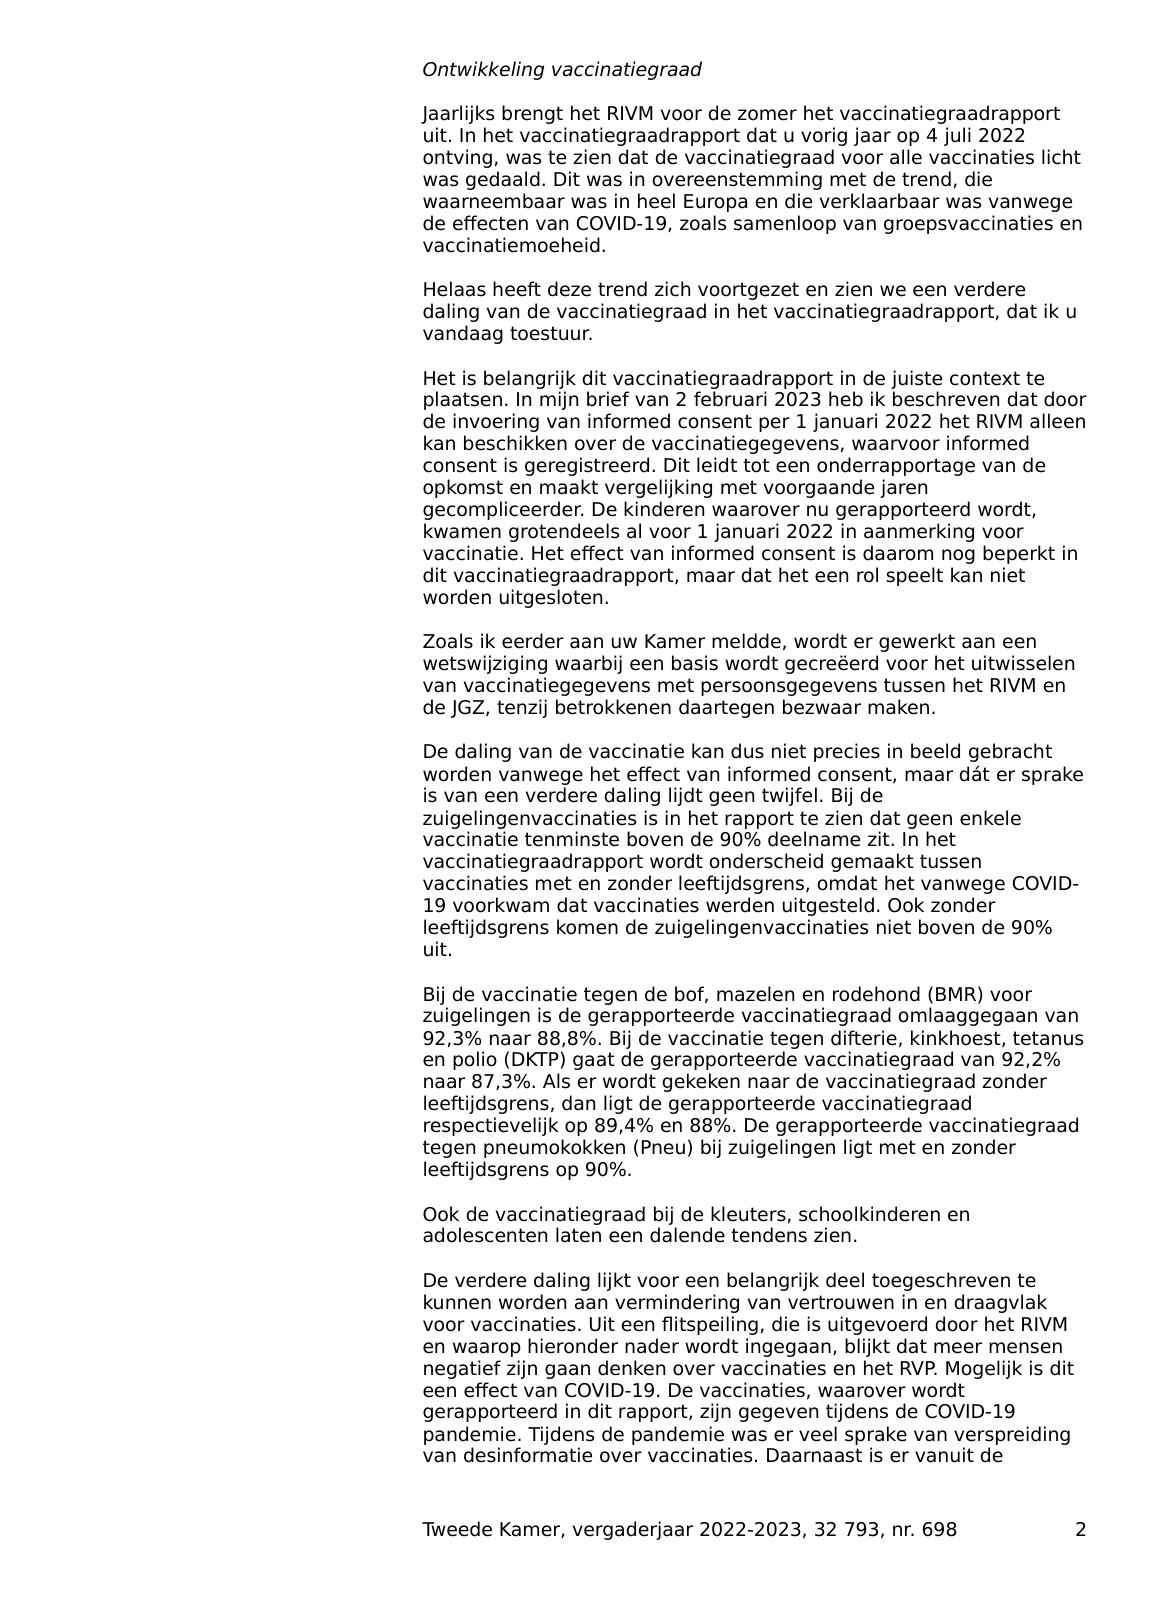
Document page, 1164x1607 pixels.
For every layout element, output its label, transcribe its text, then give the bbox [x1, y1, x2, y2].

text Helaas heeft deze trend zich voortgezet en zien we een verdere daling van de vaccinatiegraad in het vaccinatiegraadrapport, dat ik u vandaag toestuur. [422, 279, 1087, 345]
text Bij de vaccinatie tegen de bof, mazelen en rodehond (BMR) voor zuigelingen is de gerapporteerde vaccinatiegraad omlaaggegaan van 92,3% naar 88,8%. Bij de vaccinatie tegen difterie, kinkhoest, tetanus en polio (DKTP) gaat de gerapporteerde vaccinatiegraad van 92,2% naar 87,3%. Als er wordt gekeken naar de vaccinatiegraad zonder leeftijdsgrens, dan ligt de gerapporteerde vaccinatiegraad respectievelijk op 89,4% en 88%. De gerapporteerde vaccinatiegraad tegen pneumokokken (Pneu) bij zuigelingen ligt met en zonder leeftijdsgrens op 90%. [422, 983, 1087, 1181]
text Het is belangrijk dit vaccinatiegraadrapport in de juiste context te plaatsen. In mijn brief van 2 februari 2023 heb ik beschreven dat door de invoering van informed consent per 1 januari 2022 het RIVM alleen kan beschikken over de vaccinatiegegevens, waarvoor informed consent is geregistreerd. Dit leidt tot een onderrapportage van de opkomst en maakt vergelijking met voorgaande jaren gecompliceerder. De kinderen waarover nu gerapporteerd wordt, kwamen grotendeels al voor 1 januari 2022 in aanmerking voor vaccinatie. Het effect van informed consent is daarom nog beperkt in dit vaccinatiegraadrapport, maar dat het een rol speelt kan niet worden uitgesloten. [422, 367, 1087, 609]
text Jaarlijks brengt het RIVM voor de zomer het vaccinatiegraadrapport uit. In het vaccinatiegraadrapport dat u vorig jaar op 4 juli 2022 ontving, was te zien dat de vaccinatiegraad voor alle vaccinaties licht was gedaald. Dit was in overeenstemming met de trend, die waarneembaar was in heel Europa en die verklaarbaar was vanwege de effecten van COVID-19, zoals samenloop van groepsvaccinaties en vaccinatiemoeheid. [422, 103, 1087, 257]
text Ook de vaccinatiegraad bij de kleuters, schoolkinderen en adolescenten laten een dalende tendens zien. [422, 1203, 1087, 1247]
text De verdere daling lijkt voor een belangrijk deel toegeschreven te kunnen worden aan vermindering van vertrouwen in en draagvlak voor vaccinaties. Uit een flitspeiling, die is uitgevoerd door het RIVM en waarop hieronder nader wordt ingegaan, blijkt dat meer mensen negatief zijn gaan denken over vaccinaties en het RVP. Mogelijk is dit een effect van COVID-19. De vaccinaties, waarover wordt gerapporteerd in dit rapport, zijn gegeven tijdens de COVID-19 pandemie. Tijdens de pandemie was er veel sprake van verspreiding van desinformatie over vaccinaties. Daarnaast is er vanuit de [422, 1269, 1087, 1467]
text De daling van de vaccinatie kan dus niet precies in beeld gebracht worden vanwege het effect van informed consent, maar dát er sprake is van een verdere daling lijdt geen twijfel. Bij de zuigelingenvaccinaties is in het rapport te zien dat geen enkele vaccinatie tenminste boven de 90% deelname zit. In het vaccinatiegraadrapport wordt onderscheid gemaakt tussen vaccinaties met en zonder leeftijdsgrens, omdat het vanwege COVID-19 voorkwam dat vaccinaties werden uitgesteld. Ook zonder leeftijdsgrens komen de zuigelingenvaccinaties niet boven de 90% uit. [422, 741, 1087, 961]
subtitle Ontwikkeling vaccinatiegraad [422, 59, 1087, 81]
text Zoals ik eerder aan uw Kamer meldde, wordt er gewerkt aan een wetswijziging waarbij een basis wordt gecreëerd voor het uitwisselen van vaccinatiegegevens met persoonsgegevens tussen het RIVM en de JGZ, tenzij betrokkenen daartegen bezwaar maken. [422, 631, 1087, 719]
